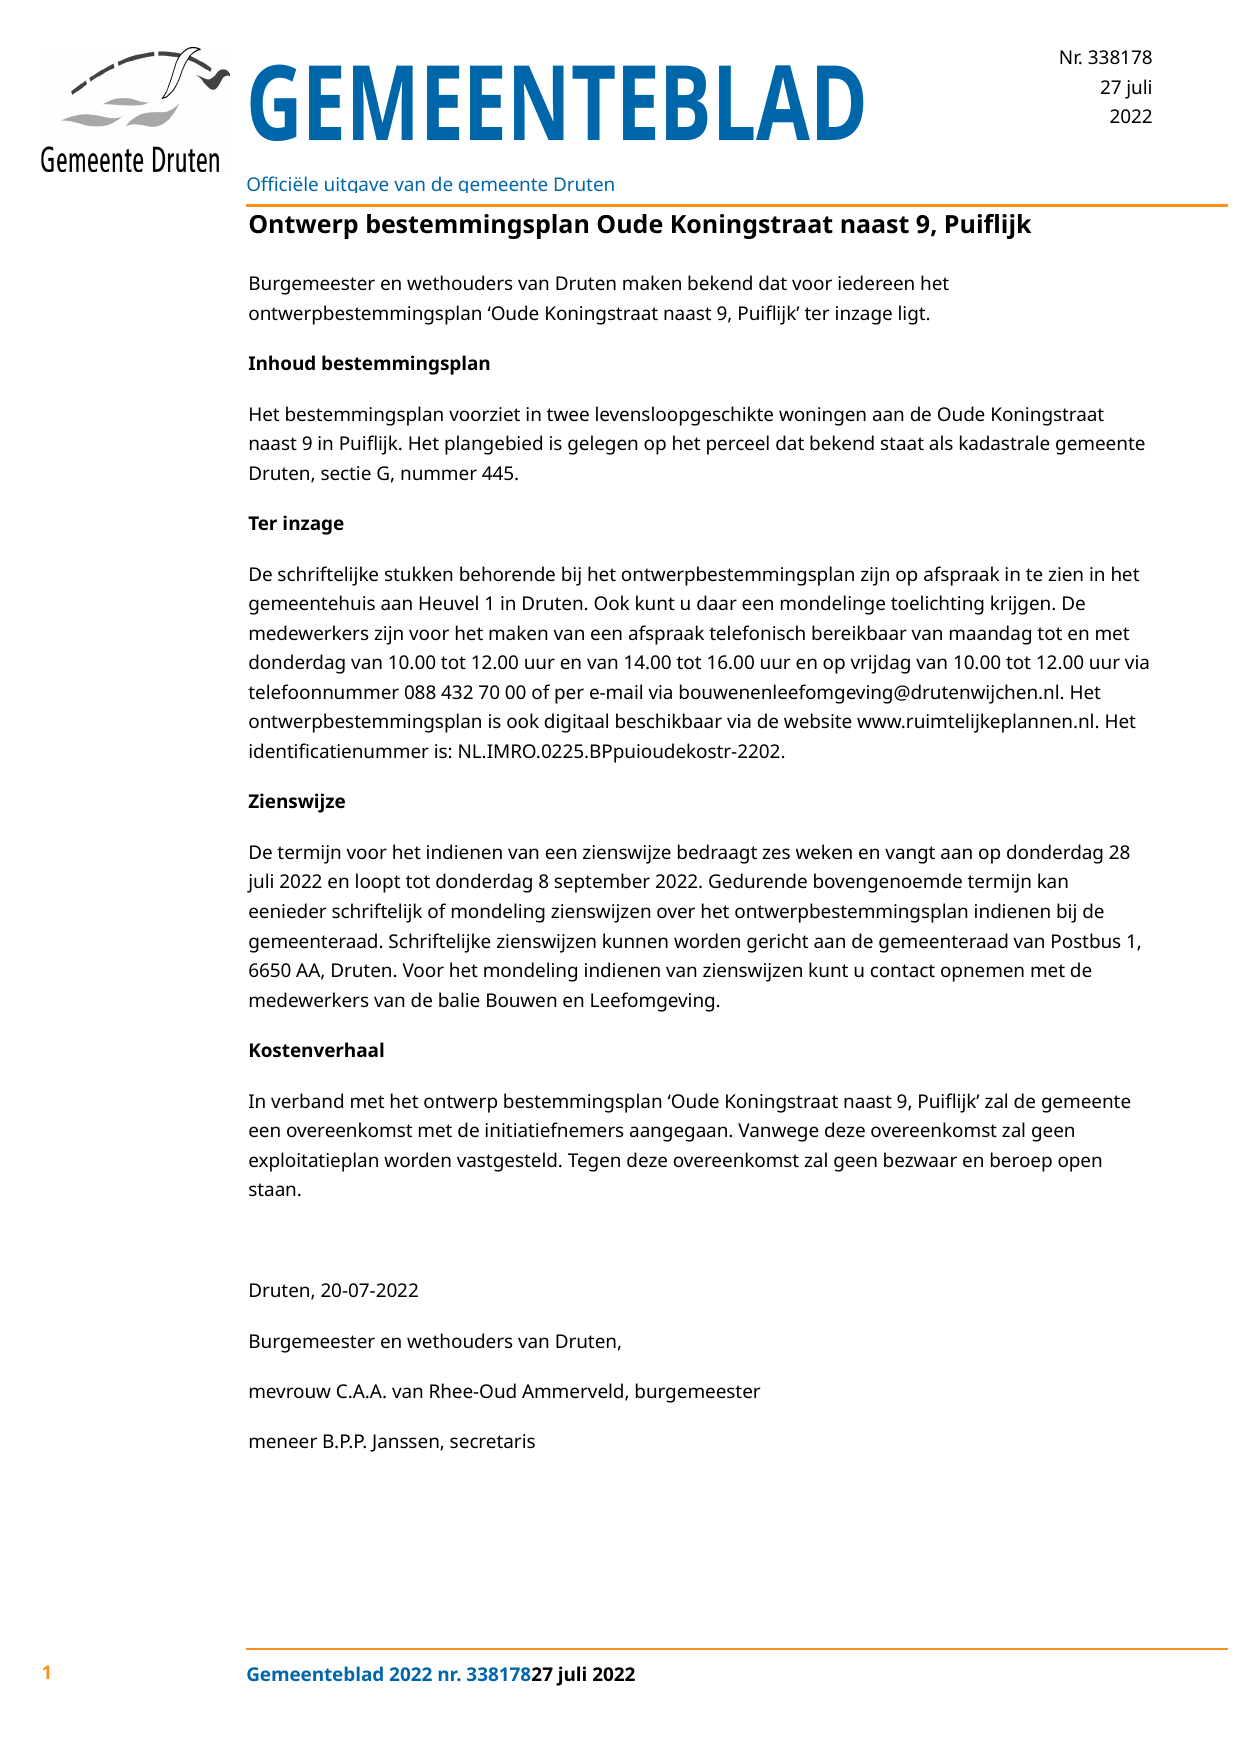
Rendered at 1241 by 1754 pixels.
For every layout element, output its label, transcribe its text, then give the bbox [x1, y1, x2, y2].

text De schriftelijke stukken behorende bij het ontwerpbestemmingsplan zijn op afspraak in te zien in het gemeentehuis aan Heuvel 1 in Druten. Ook kunt u daar een mondelinge toelichting krijgen. De medewerkers zijn voor het maken van een afspraak telefonisch bereikbaar van maandag tot en met donderdag van 10.00 tot 12.00 uur en van 14.00 tot 16.00 uur en op vrijdag van 10.00 tot 12.00 uur via telefoonnummer 088 432 70 00 of per e-mail via bouwenenleefomgeving@drutenwijchen.nl. Het ontwerpbestemmingsplan is ook digitaal beschikbaar via de website www.ruimtelijkeplannen.nl. Het identificatienummer is: NL.IMRO.0225.BPpuioudekostr-2202. [248, 561, 1152, 764]
text mevrouw C.A.A. van Rhee-Oud Ammerveld, burgemeester [248, 1378, 1152, 1404]
text Het bestemmingsplan voorziet in twee levensloopgeschikte woningen aan de Oude Koningstraat naast 9 in Puiflijk. Het plangebied is gelegen op het perceel dat bekend staat als kadastrale gemeente Druten, sectie G, nummer 445. [248, 401, 1152, 486]
text Ter inzage [248, 510, 1152, 536]
text Burgemeester en wethouders van Druten maken bekend dat voor iedereen het ontwerpbestemmingsplan ‘Oude Koningstraat naast 9, Puiflijk’ ter inzage ligt. [248, 270, 1152, 326]
picture [41, 47, 231, 172]
text Druten, 20-07-2022 [248, 1277, 1152, 1303]
text meneer B.P.P. Janssen, secretaris [248, 1429, 1152, 1454]
text Zienswijze [248, 789, 1152, 814]
text Kostenverhaal [248, 1037, 1152, 1063]
text Ontwerp bestemmingsplan Oude Koningstraat naast 9, Puiflijk [248, 207, 1152, 241]
text In verband met het ontwerp bestemmingsplan ‘Oude Koningstraat naast 9, Puiflijk’ zal de gemeente een overeenkomst met de initiatiefnemers aangegaan. Vanwege deze overeenkomst zal geen exploitatieplan worden vastgesteld. Tegen deze overeenkomst zal geen bezwaar en beroep open staan. [248, 1088, 1152, 1202]
text De termijn voor het indienen van een zienswijze bedraagt zes weken en vangt aan op donderdag 28 juli 2022 en loopt tot donderdag 8 september 2022. Gedurende bovengenoemde termijn kan eenieder schriftelijk of mondeling zienswijzen over het ontwerpbestemmingsplan indienen bij de gemeenteraad. Schriftelijke zienswijzen kunnen worden gericht aan de gemeenteraad van Postbus 1, 6650 AA, Druten. Voor het mondeling indienen van zienswijzen kunt u contact opnemen met de medewerkers van de balie Bouwen en Leefomgeving. [248, 839, 1152, 1013]
text Inhoud bestemmingsplan [248, 350, 1152, 376]
text Burgemeester en wethouders van Druten, [248, 1328, 1152, 1353]
